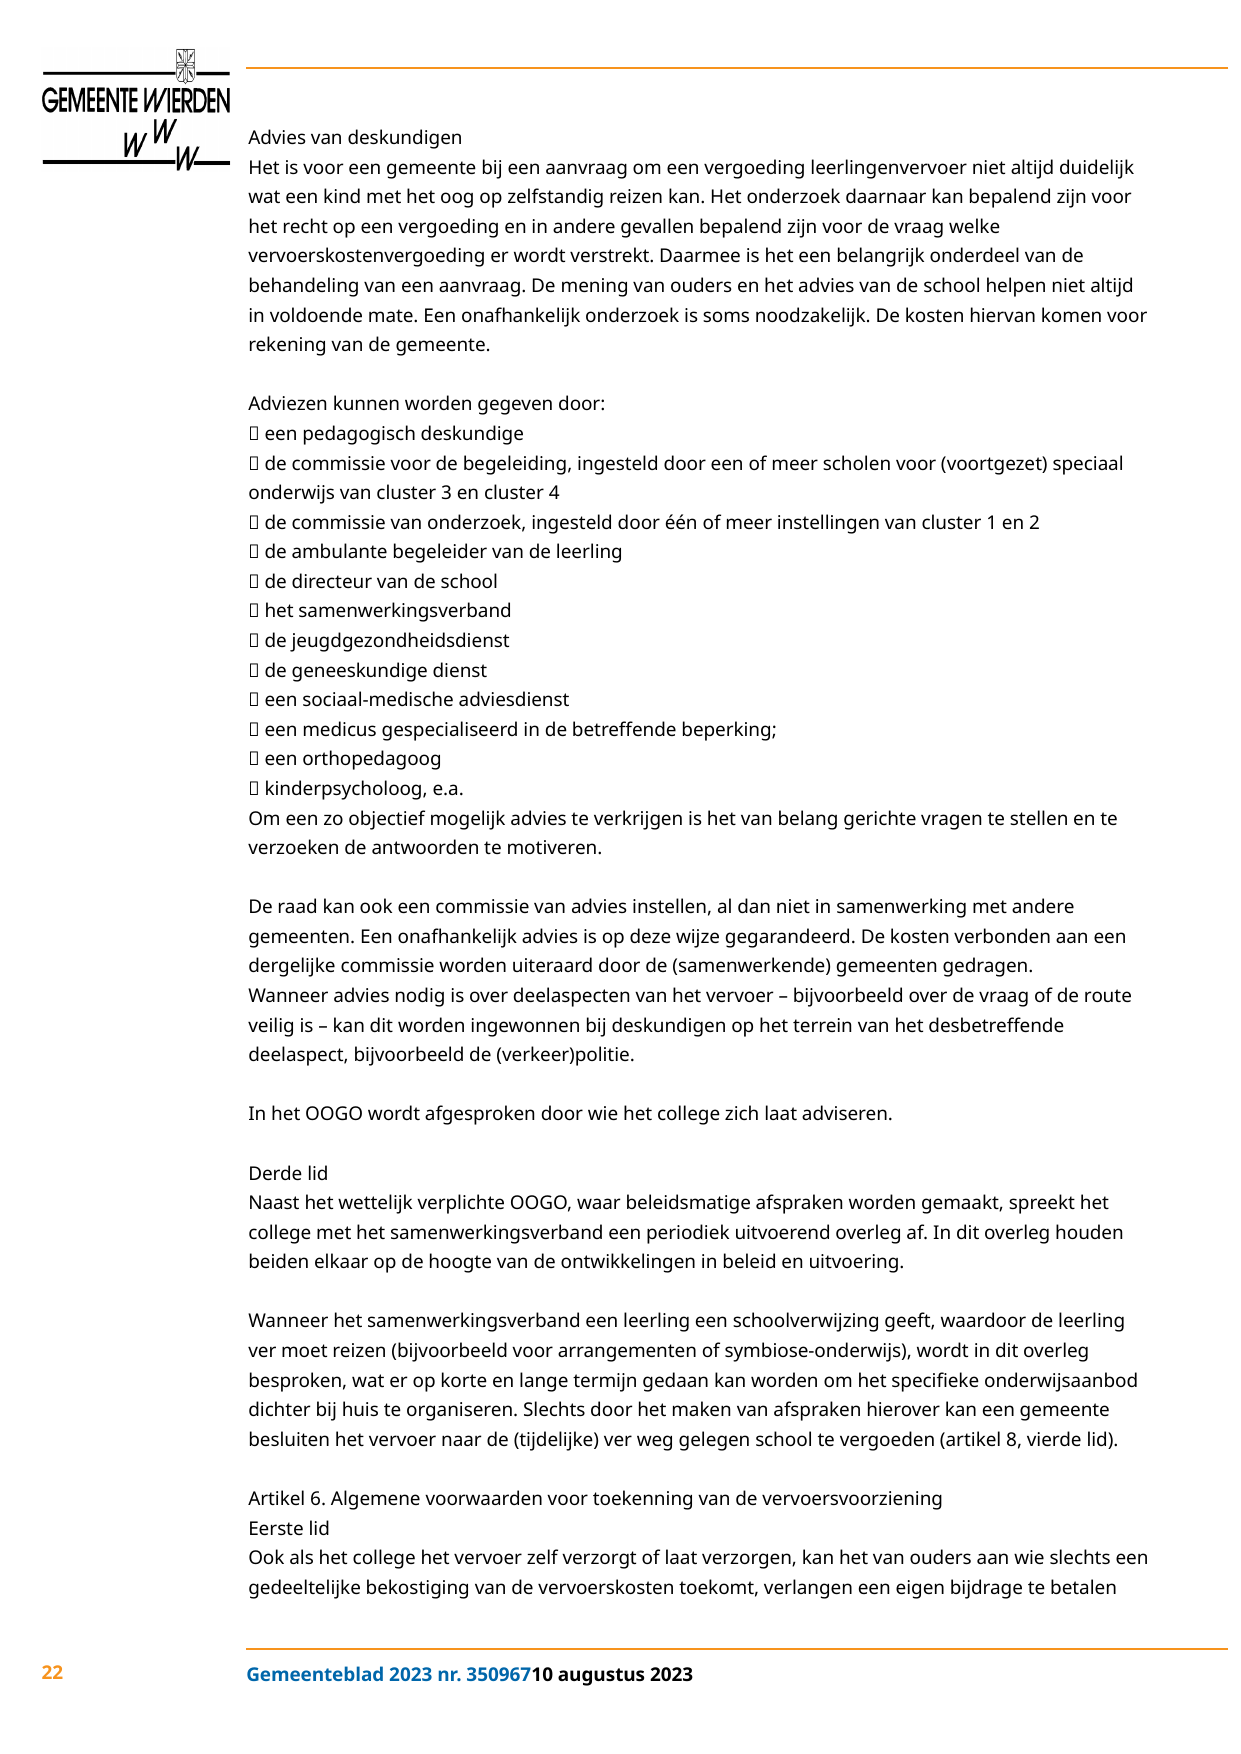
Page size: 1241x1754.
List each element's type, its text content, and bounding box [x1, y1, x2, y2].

text  de ambulante begeleider van de leerling [248, 538, 1152, 564]
text Artikel 6. Algemene voorwaarden voor toekenning van de vervoersvoorziening [248, 1485, 1152, 1511]
text  een medicus gespecialiseerd in de betreffende beperking; [248, 716, 1152, 742]
text Adviezen kunnen worden gegeven door: [248, 391, 1152, 416]
text Het is voor een gemeente bij een aanvraag om een vergoeding leerlingenvervoer niet altijd duidelijk wat een kind met het oog op zelfstandig reizen kan. Het onderzoek daarnaar kan bepalend zijn voor het recht op een vergoeding en in andere gevallen bepalend zijn voor de vraag welke vervoerskostenvergoeding er wordt verstrekt. Daarmee is het een belangrijk onderdeel van de behandeling van een aanvraag. De mening van ouders en het advies van de school helpen niet altijd in voldoende mate. Een onafhankelijk onderzoek is soms noodzakelijk. De kosten hiervan komen voor rekening van de gemeente. [248, 154, 1152, 357]
text Wanneer het samenwerkingsverband een leerling een schoolverwijzing geeft, waardoor de leerling ver moet reizen (bijvoorbeeld voor arrangementen of symbiose-onderwijs), wordt in dit overleg besproken, wat er op korte en lange termijn gedaan kan worden om het specifieke onderwijsaanbod dichter bij huis te organiseren. Slechts door het maken van afspraken hierover kan een gemeente besluiten het vervoer naar de (tijdelijke) ver weg gelegen school te vergoeden (artikel 8, vierde lid). [248, 1308, 1152, 1452]
text Wanneer advies nodig is over deelaspecten van het vervoer – bijvoorbeeld over de vraag of de route veilig is – kan dit worden ingewonnen bij deskundigen op het terrein van het desbetreffende deelaspect, bijvoorbeeld de (verkeer)politie. [248, 982, 1152, 1067]
text  een pedagogisch deskundige [248, 420, 1152, 446]
text Om een zo objectief mogelijk advies te verkrijgen is het van belang gerichte vragen te stellen en te verzoeken de antwoorden te motiveren. [248, 805, 1152, 860]
text  een orthopedagoog [248, 746, 1152, 771]
text Ook als het college het vervoer zelf verzorgt of laat verzorgen, kan het van ouders aan wie slechts een gedeeltelijke bekostiging van de vervoerskosten toekomt, verlangen een eigen bijdrage te betalen [248, 1544, 1152, 1600]
text Advies van deskundigen [248, 124, 1152, 150]
text Eerste lid [248, 1515, 1152, 1541]
text  de geneeskundige dienst [248, 657, 1152, 683]
text  de directeur van de school [248, 568, 1152, 594]
text  de commissie voor de begeleiding, ingesteld door een of meer scholen voor (voortgezet) speciaal onderwijs van cluster 3 en cluster 4 [248, 450, 1152, 505]
text  kinderpsycholoog, e.a. [248, 775, 1152, 801]
text  de jeugdgezondheidsdienst [248, 627, 1152, 653]
text Derde lid [248, 1160, 1152, 1186]
text Naast het wettelijk verplichte OOGO, waar beleidsmatige afspraken worden gemaakt, spreekt het college met het samenwerkingsverband een periodiek uitvoerend overleg af. In dit overleg houden beiden elkaar op de hoogte van de ontwikkelingen in beleid en uitvoering. [248, 1189, 1152, 1274]
text De raad kan ook een commissie van advies instellen, al dan niet in samenwerking met andere gemeenten. Een onafhankelijk advies is op deze wijze gegarandeerd. De kosten verbonden aan een dergelijke commissie worden uiteraard door de (samenwerkende) gemeenten gedragen. [248, 893, 1152, 978]
text  een sociaal-medische adviesdienst [248, 686, 1152, 712]
text  het samenwerkingsverband [248, 598, 1152, 623]
picture [41, 47, 231, 172]
text  de commissie van onderzoek, ingesteld door één of meer instellingen van cluster 1 en 2 [248, 509, 1152, 535]
text In het OOGO wordt afgesproken door wie het college zich laat adviseren. [248, 1101, 1152, 1126]
